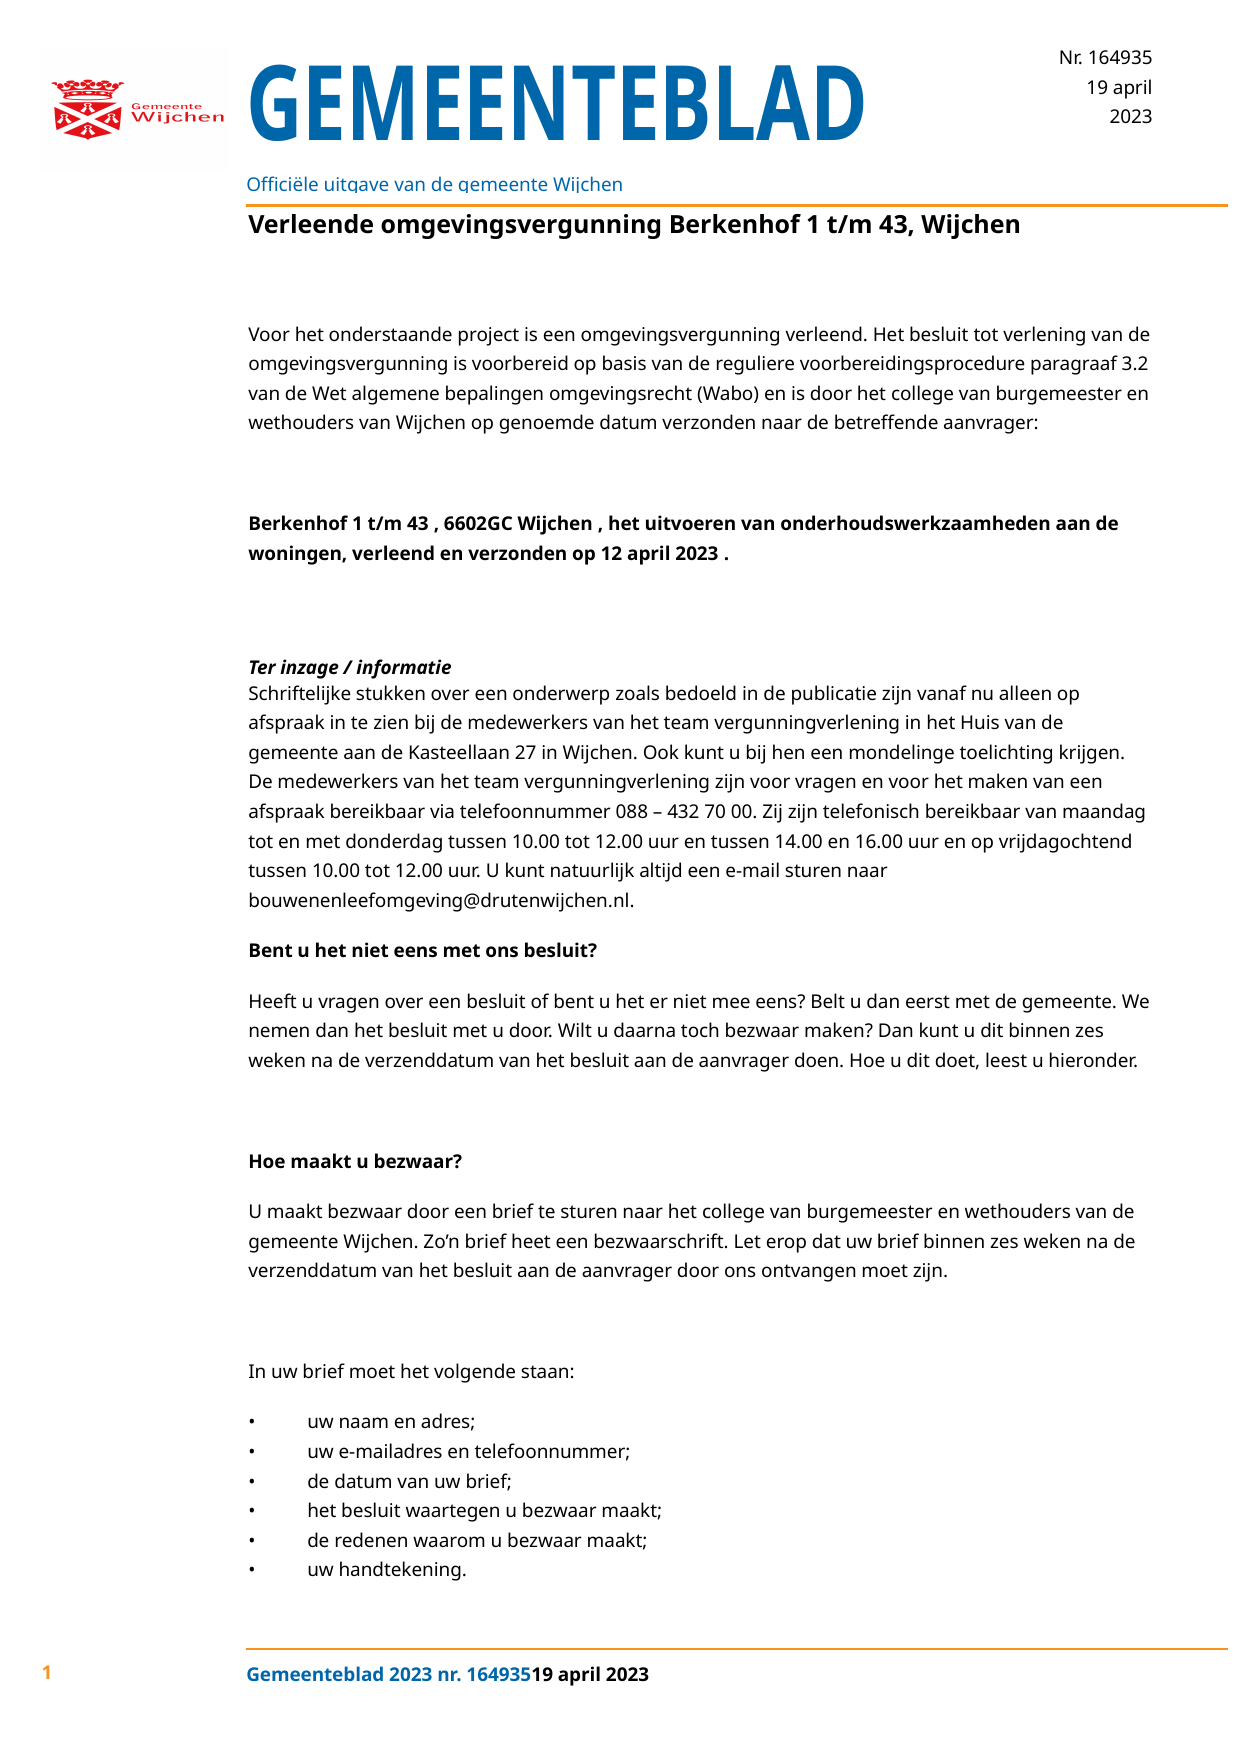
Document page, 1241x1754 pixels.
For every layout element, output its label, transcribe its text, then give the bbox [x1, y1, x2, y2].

text Schriftelijke stukken over een onderwerp zoals bedoeld in de publicatie zijn vanaf nu alleen op afspraak in te zien bij de medewerkers van het team vergunningverlening in het Huis van de gemeente aan de Kasteellaan 27 in Wijchen. Ook kunt u bij hen een mondelinge toelichting krijgen. De medewerkers van het team vergunningverlening zijn voor vragen en voor het maken van een afspraak bereikbaar via telefoonnummer 088 – 432 70 00. Zij zijn telefonisch bereikbaar van maandag tot en met donderdag tussen 10.00 tot 12.00 uur en tussen 14.00 en 16.00 uur en op vrijdagochtend tussen 10.00 tot 12.00 uur. U kunt natuurlijk altijd een e-mail sturen naar bouwenenleefomgeving@drutenwijchen.nl. [248, 680, 1152, 913]
text Heeft u vragen over een besluit of bent u het er niet mee eens? Belt u dan eerst met de gemeente. We nemen dan het besluit met u door. Wilt u daarna toch bezwaar maken? Dan kunt u dit binnen zes weken na de verzenddatum van het besluit aan de aanvrager doen. Hoe u dit doet, leest u hieronder. [248, 988, 1152, 1073]
text Verleende omgevingsvergunning Berkenhof 1 t/m 43, Wijchen [248, 207, 1152, 241]
text In uw brief moet het volgende staan: [248, 1358, 1152, 1384]
list de datum van uw brief; [248, 1468, 1152, 1494]
text Ter inzage / informatie [248, 654, 1152, 680]
list uw handtekening. [248, 1557, 1152, 1582]
text Berkenhof 1 t/m 43 , 6602GC Wijchen , het uitvoeren van onderhoudswerkzaamheden aan de woningen, verleend en verzonden op 12 april 2023 . [248, 510, 1152, 566]
list uw e-mailadres en telefoonnummer; [248, 1438, 1152, 1464]
text U maakt bezwaar door een brief te sturen naar het college van burgemeester en wethouders van de gemeente Wijchen. Zo’n brief heet een bezwaarschrift. Let erop dat uw brief binnen zes weken na de verzenddatum van het besluit aan de aanvrager door ons ontvangen moet zijn. [248, 1198, 1152, 1283]
text Hoe maakt u bezwaar? [248, 1148, 1152, 1174]
picture [41, 47, 231, 172]
list uw naam en adres; [248, 1409, 1152, 1434]
list de redenen waarom u bezwaar maakt; [248, 1527, 1152, 1553]
list het besluit waartegen u bezwaar maakt; [248, 1497, 1152, 1523]
text Bent u het niet eens met ons besluit? [248, 937, 1152, 963]
text Voor het onderstaande project is een omgevingsvergunning verleend. Het besluit tot verlening van de omgevingsvergunning is voorbereid op basis van de reguliere voorbereidingsprocedure paragraaf 3.2 van de Wet algemene bepalingen omgevingsrecht (Wabo) en is door het college van burgemeester en wethouders van Wijchen op genoemde datum verzonden naar de betreffende aanvrager: [248, 321, 1152, 435]
